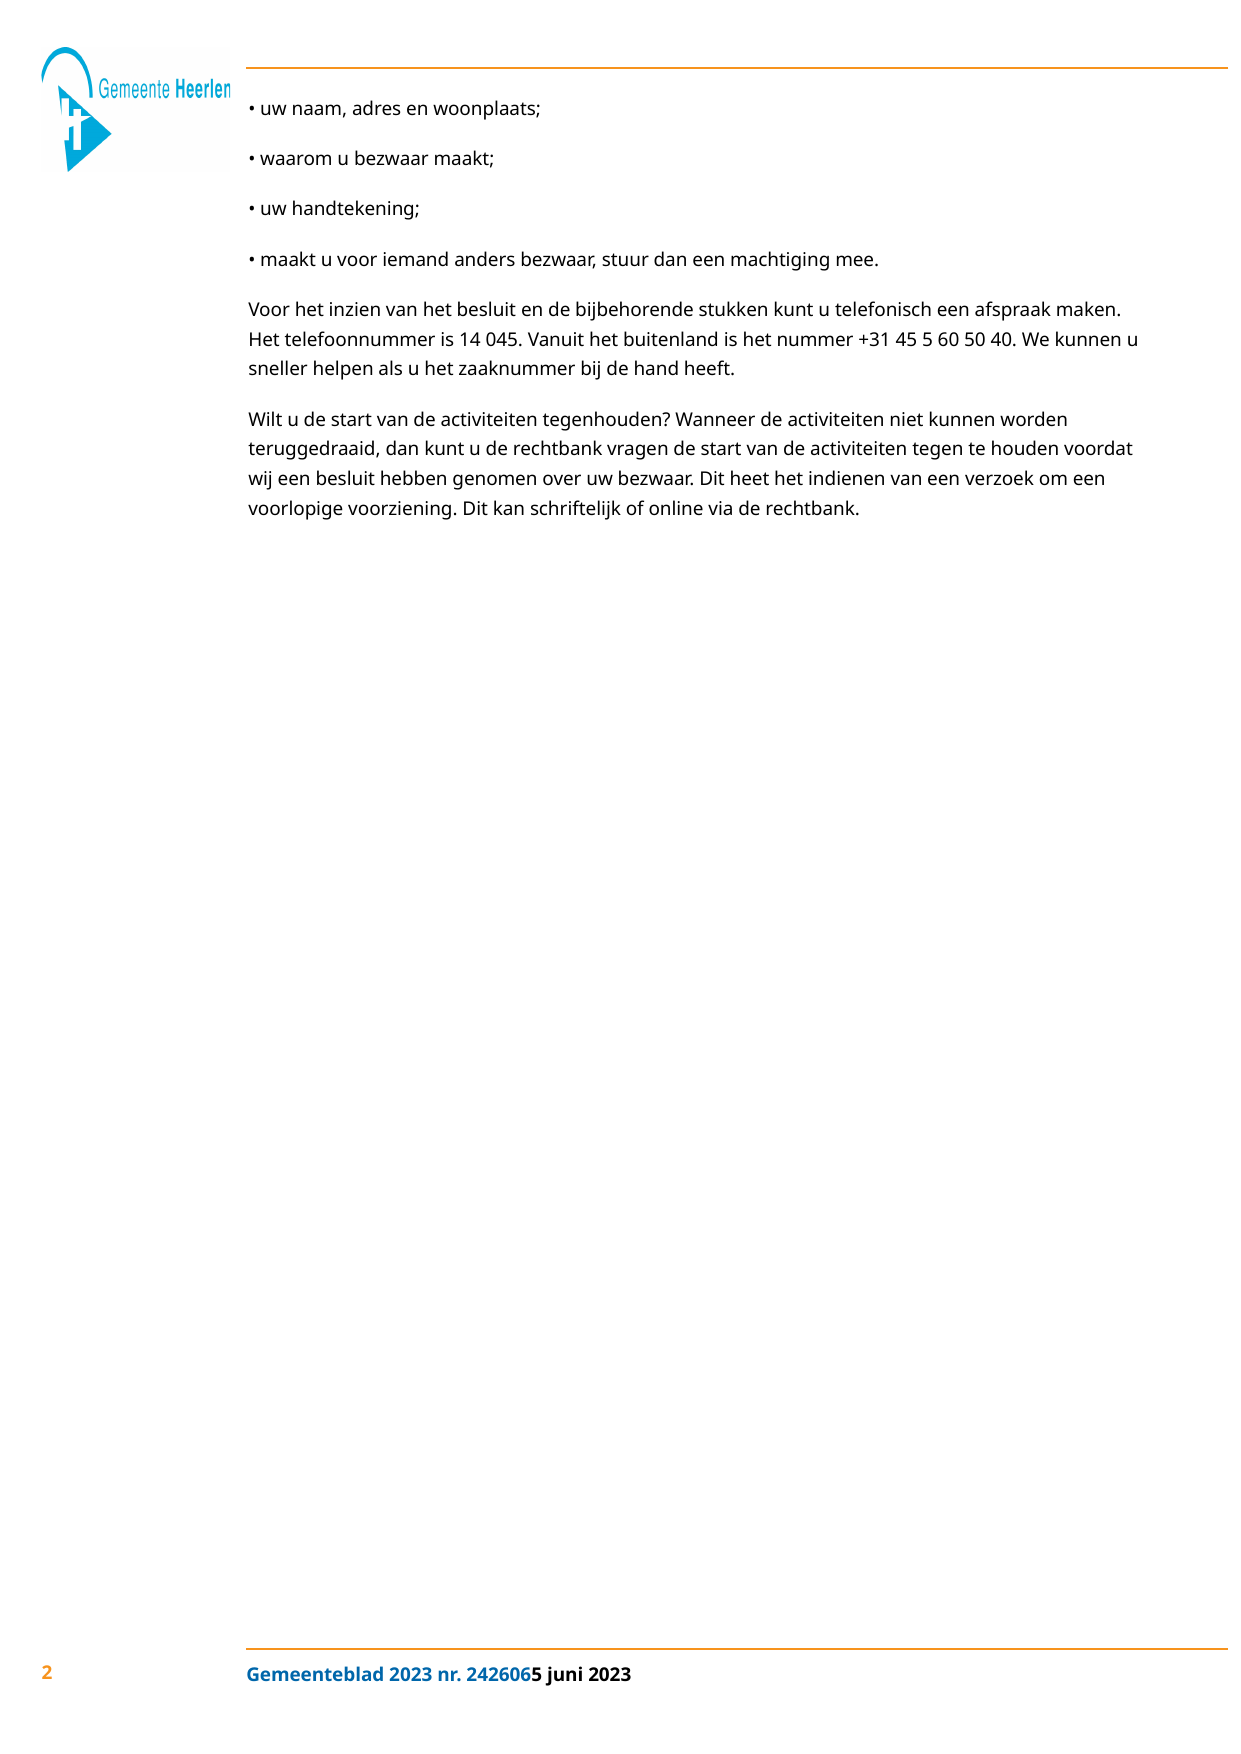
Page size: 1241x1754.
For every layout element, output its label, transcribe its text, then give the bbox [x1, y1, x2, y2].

text Wilt u de start van de activiteiten tegenhouden? Wanneer de activiteiten niet kunnen worden teruggedraaid, dan kunt u de rechtbank vragen de start van de activiteiten tegen te houden voordat wij een besluit hebben genomen over uw bezwaar. Dit heet het indienen van een verzoek om een voorlopige voorziening. Dit kan schriftelijk of online via de rechtbank. [248, 406, 1152, 521]
picture [41, 47, 231, 172]
text • uw naam, adres en woonplaats; [248, 95, 1152, 121]
picture [41, 47, 59, 70]
text • maakt u voor iemand anders bezwaar, stuur dan een machtiging mee. [248, 246, 1152, 272]
text • uw handtekening; [248, 196, 1152, 221]
text • waarom u bezwaar maakt; [248, 145, 1152, 171]
text Voor het inzien van het besluit en de bijbehorende stukken kunt u telefonisch een afspraak maken. Het telefoonnummer is 14 045. Vanuit het buitenland is het nummer +31 45 5 60 50 40. We kunnen u sneller helpen als u het zaaknummer bij de hand heeft. [248, 296, 1152, 381]
